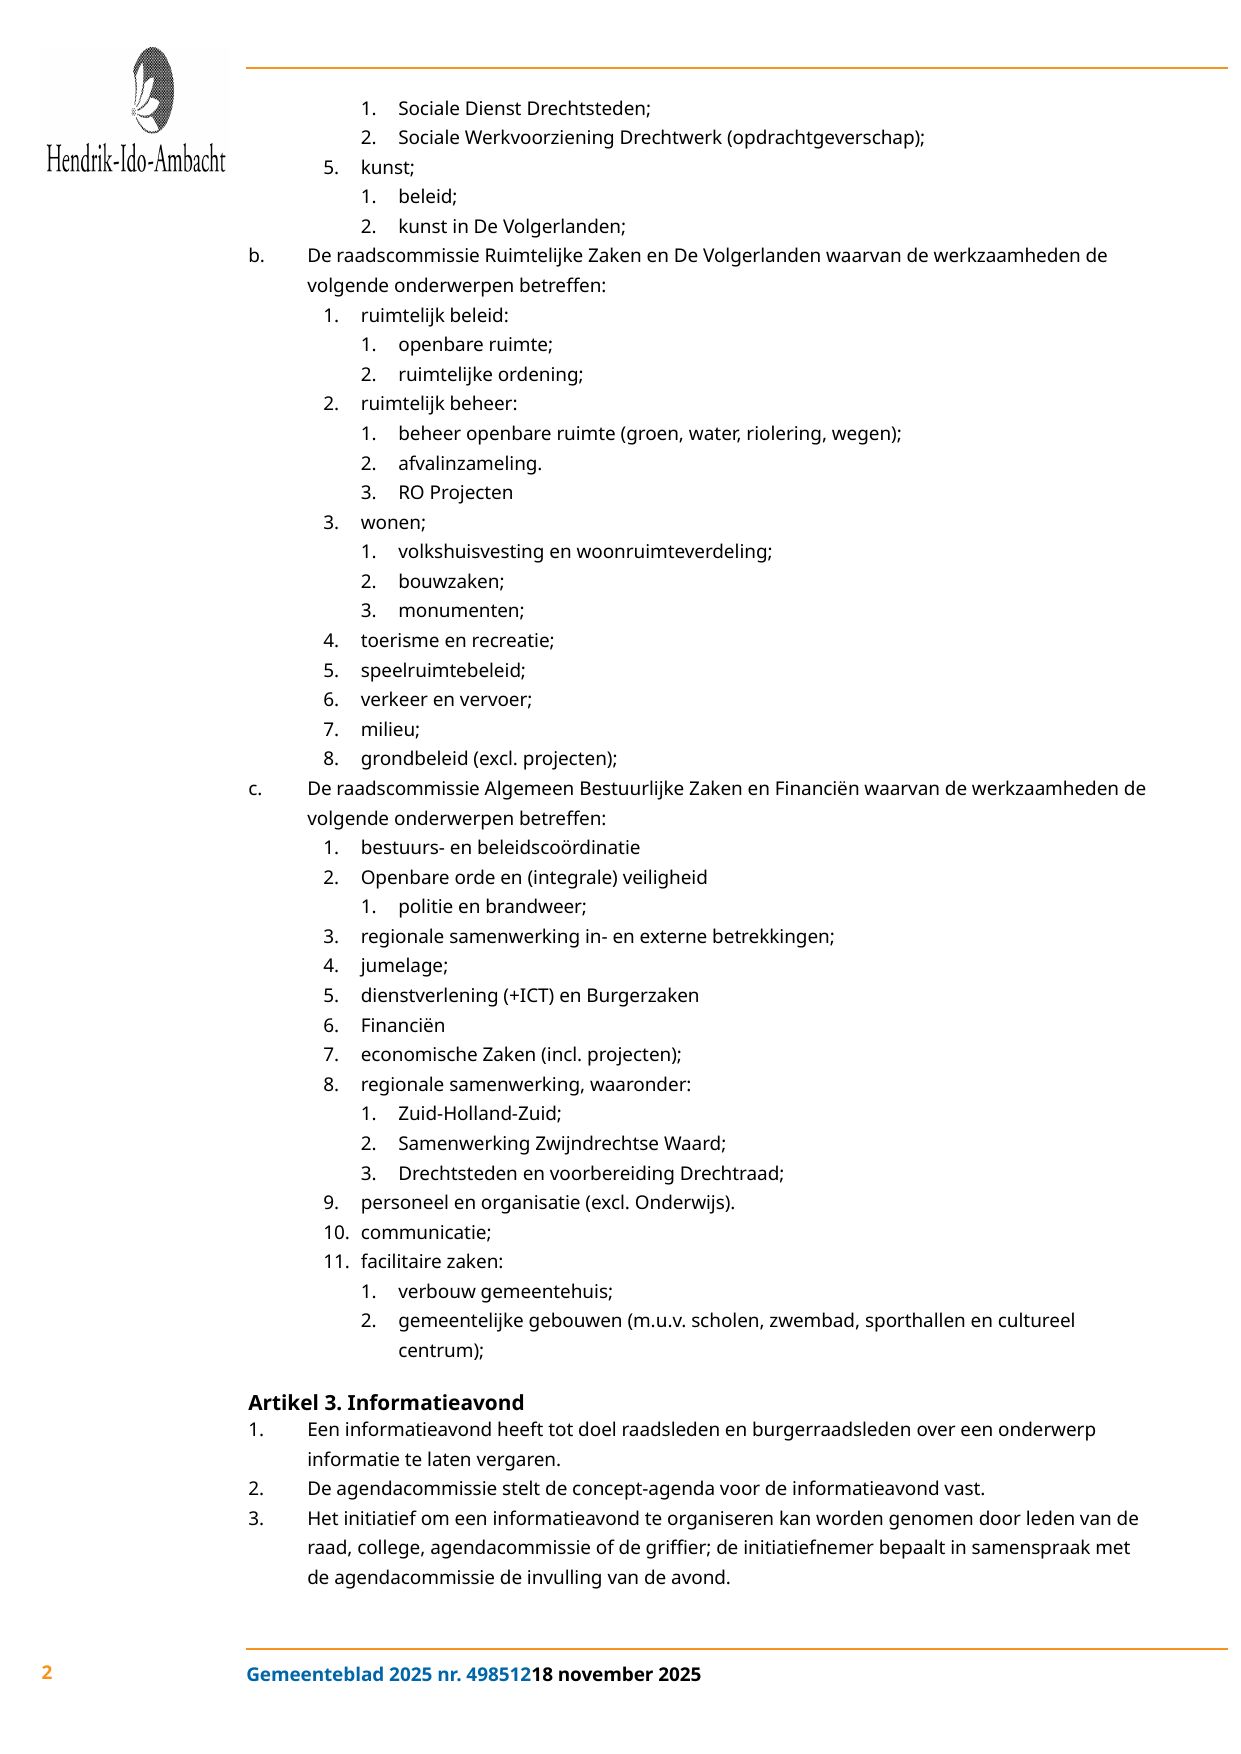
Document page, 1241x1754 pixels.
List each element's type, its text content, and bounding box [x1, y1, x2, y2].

list RO Projecten [361, 479, 1152, 505]
list Samenwerking Zwijndrechtse Waard; [361, 1130, 1152, 1156]
list regionale samenwerking, waaronder: [323, 1071, 1152, 1097]
list De raadscommissie Algemeen Bestuurlijke Zaken en Financiën waarvan de werkzaamheden de volgende onderwerpen betreffen: [248, 775, 1152, 831]
list ruimtelijk beleid: [323, 302, 1152, 328]
list ruimtelijk beheer: [323, 391, 1152, 416]
list Financiën [323, 1012, 1152, 1038]
list speelruimtebeleid; [323, 657, 1152, 683]
picture [41, 47, 231, 172]
text Artikel 3. Informatieavond [248, 1388, 1152, 1416]
list Het initiatief om een informatieavond te organiseren kan worden genomen door leden van de raad, college, agendacommissie of de griffier; de initiatiefnemer bepaalt in samenspraak met de agendacommissie de invulling van de avond. [248, 1505, 1152, 1590]
list verkeer en vervoer; [323, 686, 1152, 712]
list personeel en organisatie (excl. Onderwijs). [323, 1189, 1152, 1215]
list economische Zaken (incl. projecten); [323, 1041, 1152, 1067]
list Drechtsteden en voorbereiding Drechtraad; [361, 1160, 1152, 1186]
list toerisme en recreatie; [323, 627, 1152, 653]
list De raadscommissie Ruimtelijke Zaken en De Volgerlanden waarvan de werkzaamheden de volgende onderwerpen betreffen: [248, 243, 1152, 298]
list facilitaire zaken: [323, 1248, 1152, 1274]
list verbouw gemeentehuis; [361, 1278, 1152, 1304]
list bouwzaken; [361, 568, 1152, 594]
list monumenten; [361, 598, 1152, 623]
list milieu; [323, 716, 1152, 742]
list wonen; [323, 509, 1152, 535]
list kunst in De Volgerlanden; [361, 213, 1152, 239]
list jumelage; [323, 953, 1152, 978]
list Sociale Dienst Drechtsteden; [361, 95, 1152, 121]
list ruimtelijke ordening; [361, 361, 1152, 387]
list volkshuisvesting en woonruimteverdeling; [361, 538, 1152, 564]
list beheer openbare ruimte (groen, water, riolering, wegen); [361, 420, 1152, 446]
list Een informatieavond heeft tot doel raadsleden en burgerraadsleden over een onderwerp informatie te laten vergaren. [248, 1416, 1152, 1471]
list gemeentelijke gebouwen (m.u.v. scholen, zwembad, sporthallen en cultureel centrum); [361, 1308, 1152, 1363]
list grondbeleid (excl. projecten); [323, 746, 1152, 771]
list beleid; [361, 183, 1152, 209]
list kunst; [323, 154, 1152, 180]
list bestuurs- en beleidscoördinatie [323, 834, 1152, 860]
list dienstverlening (+ICT) en Burgerzaken [323, 982, 1152, 1008]
list De agendacommissie stelt de concept-agenda voor de informatieavond vast. [248, 1475, 1152, 1501]
list afvalinzameling. [361, 450, 1152, 476]
list Sociale Werkvoorziening Drechtwerk (opdrachtgeverschap); [361, 124, 1152, 150]
list openbare ruimte; [361, 331, 1152, 357]
list Zuid-Holland-Zuid; [361, 1101, 1152, 1126]
list Openbare orde en (integrale) veiligheid [323, 864, 1152, 890]
list communicatie; [323, 1219, 1152, 1245]
list regionale samenwerking in- en externe betrekkingen; [323, 923, 1152, 949]
list politie en brandweer; [361, 893, 1152, 919]
